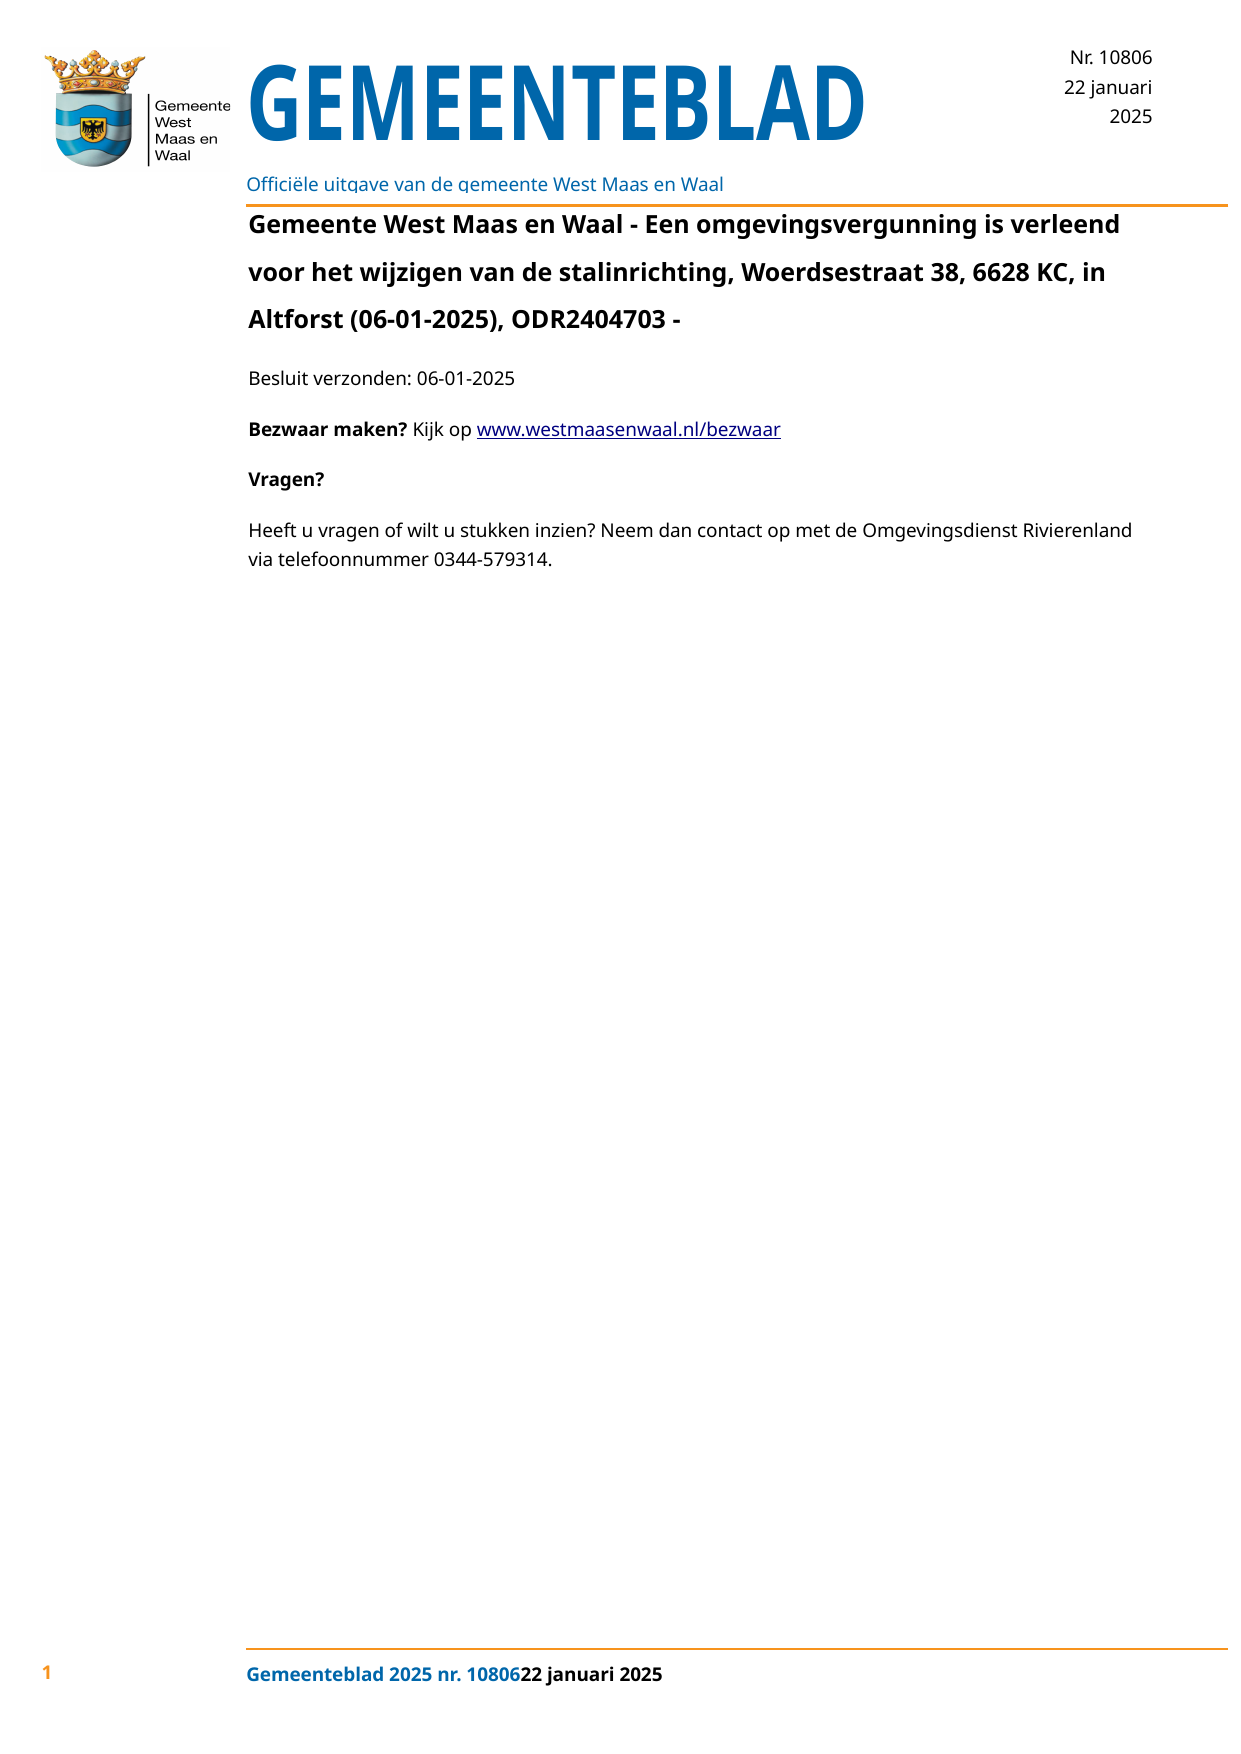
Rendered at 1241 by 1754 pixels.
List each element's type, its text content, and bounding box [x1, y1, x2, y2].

text Besluit verzonden: 06-01-2025 [248, 366, 1152, 391]
text Bezwaar maken? Kijk op www.westmaasenwaal.nl/bezwaar [248, 416, 1152, 442]
text Vragen? [248, 466, 1152, 492]
text Gemeente West Maas en Waal - Een omgevingsvergunning is verleend voor het wijzigen van de stalinrichting, Woerdsestraat 38, 6628 KC, in Altforst (06-01-2025), ODR2404703 - [248, 207, 1152, 336]
picture [41, 47, 231, 172]
text Heeft u vragen of wilt u stukken inzien? Neem dan contact op met de Omgevingsdienst Rivierenland via telefoonnummer 0344-579314. [248, 517, 1152, 572]
